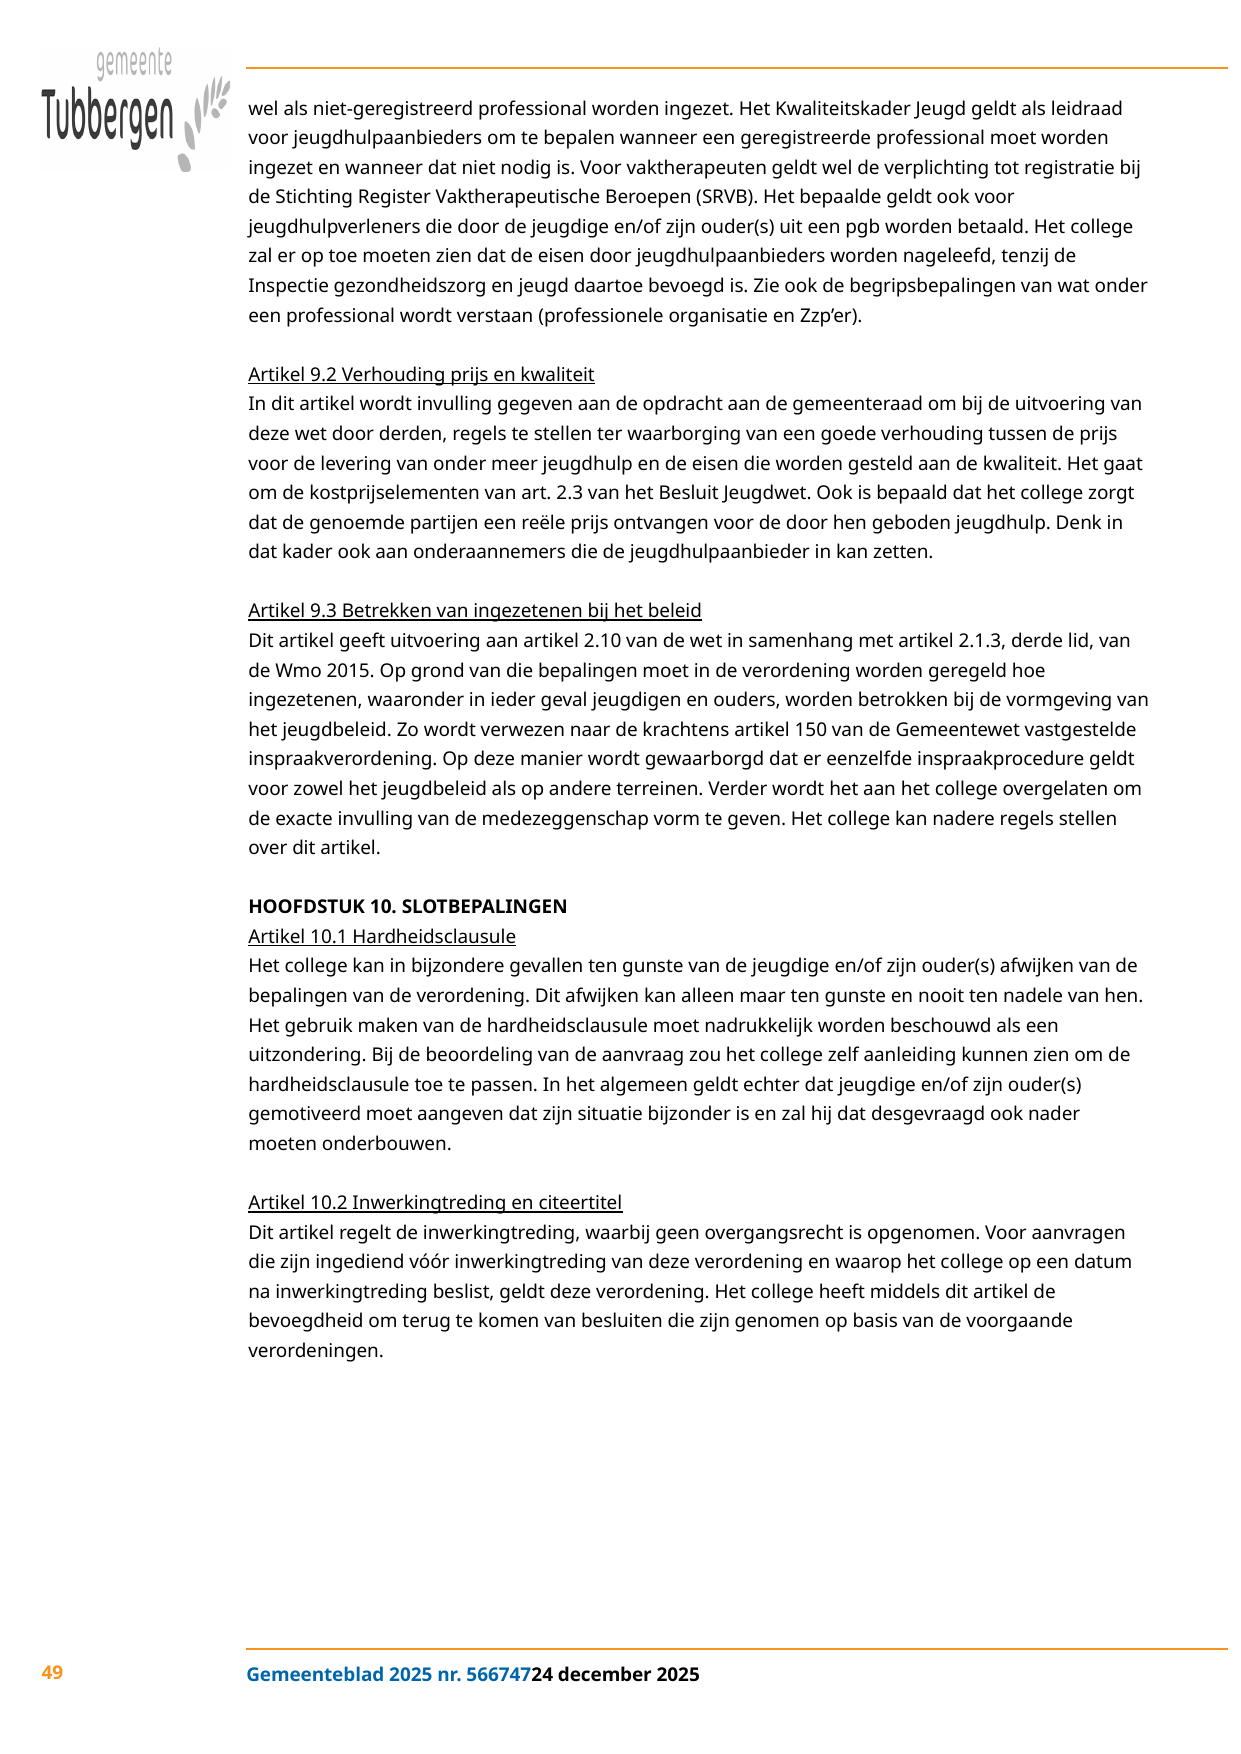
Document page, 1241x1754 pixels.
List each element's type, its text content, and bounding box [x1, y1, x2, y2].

text Het college kan in bijzondere gevallen ten gunste van de jeugdige en/of zijn ouder(s) afwijken van de bepalingen van de verordening. Dit afwijken kan alleen maar ten gunste en nooit ten nadele van hen. Het gebruik maken van de hardheidsclausule moet nadrukkelijk worden beschouwd als een uitzondering. Bij de beoordeling van de aanvraag zou het college zelf aanleiding kunnen zien om de hardheidsclausule toe te passen. In het algemeen geldt echter dat jeugdige en/of zijn ouder(s) gemotiveerd moet aangeven dat zijn situatie bijzonder is en zal hij dat desgevraagd ook nader moeten onderbouwen. [248, 953, 1152, 1156]
text Artikel 9.3 Betrekken van ingezetenen bij het beleid [248, 598, 1152, 623]
text Artikel 10.2 Inwerkingtreding en citeertitel [248, 1189, 1152, 1215]
text Artikel 9.2 Verhouding prijs en kwaliteit [248, 361, 1152, 387]
text Dit artikel geeft uitvoering aan artikel 2.10 van de wet in samenhang met artikel 2.1.3, derde lid, van de Wmo 2015. Op grond van die bepalingen moet in de verordening worden geregeld hoe ingezetenen, waaronder in ieder geval jeugdigen en ouders, worden betrokken bij de vormgeving van het jeugdbeleid. Zo wordt verwezen naar de krachtens artikel 150 van de Gemeentewet vastgestelde inspraakverordening. Op deze manier wordt gewaarborgd dat er eenzelfde inspraakprocedure geldt voor zowel het jeugdbeleid als op andere terreinen. Verder wordt het aan het college overgelaten om de exacte invulling van de medezeggenschap vorm te geven. Het college kan nadere regels stellen over dit artikel. [248, 627, 1152, 860]
text In dit artikel wordt invulling gegeven aan de opdracht aan de gemeenteraad om bij de uitvoering van deze wet door derden, regels te stellen ter waarborging van een goede verhouding tussen de prijs voor de levering van onder meer jeugdhulp en de eisen die worden gesteld aan de kwaliteit. Het gaat om de kostprijselementen van art. 2.3 van het Besluit Jeugdwet. Ook is bepaald dat het college zorgt dat de genoemde partijen een reële prijs ontvangen voor de door hen geboden jeugdhulp. Denk in dat kader ook aan onderaannemers die de jeugdhulpaanbieder in kan zetten. [248, 391, 1152, 564]
picture [41, 47, 231, 172]
text Artikel 10.1 Hardheidsclausule [248, 923, 1152, 949]
text HOOFDSTUK 10. SLOTBEPALINGEN [248, 893, 1152, 919]
text Dit artikel regelt de inwerkingtreding, waarbij geen overgangsrecht is opgenomen. Voor aanvragen die zijn ingediend vóór inwerkingtreding van deze verordening en waarop het college op een datum na inwerkingtreding beslist, geldt deze verordening. Het college heeft middels dit artikel de bevoegdheid om terug te komen van besluiten die zijn genomen op basis van de voorgaande verordeningen. [248, 1219, 1152, 1363]
text wel als niet-geregistreerd professional worden ingezet. Het Kwaliteitskader Jeugd geldt als leidraad voor jeugdhulpaanbieders om te bepalen wanneer een geregistreerde professional moet worden ingezet en wanneer dat niet nodig is. Voor vaktherapeuten geldt wel de verplichting tot registratie bij de Stichting Register Vaktherapeutische Beroepen (SRVB). Het bepaalde geldt ook voor jeugdhulpverleners die door de jeugdige en/of zijn ouder(s) uit een pgb worden betaald. Het college zal er op toe moeten zien dat de eisen door jeugdhulpaanbieders worden nageleefd, tenzij de Inspectie gezondheidszorg en jeugd daartoe bevoegd is. Zie ook de begripsbepalingen van wat onder een professional wordt verstaan (professionele organisatie en Zzp’er). [248, 95, 1152, 328]
